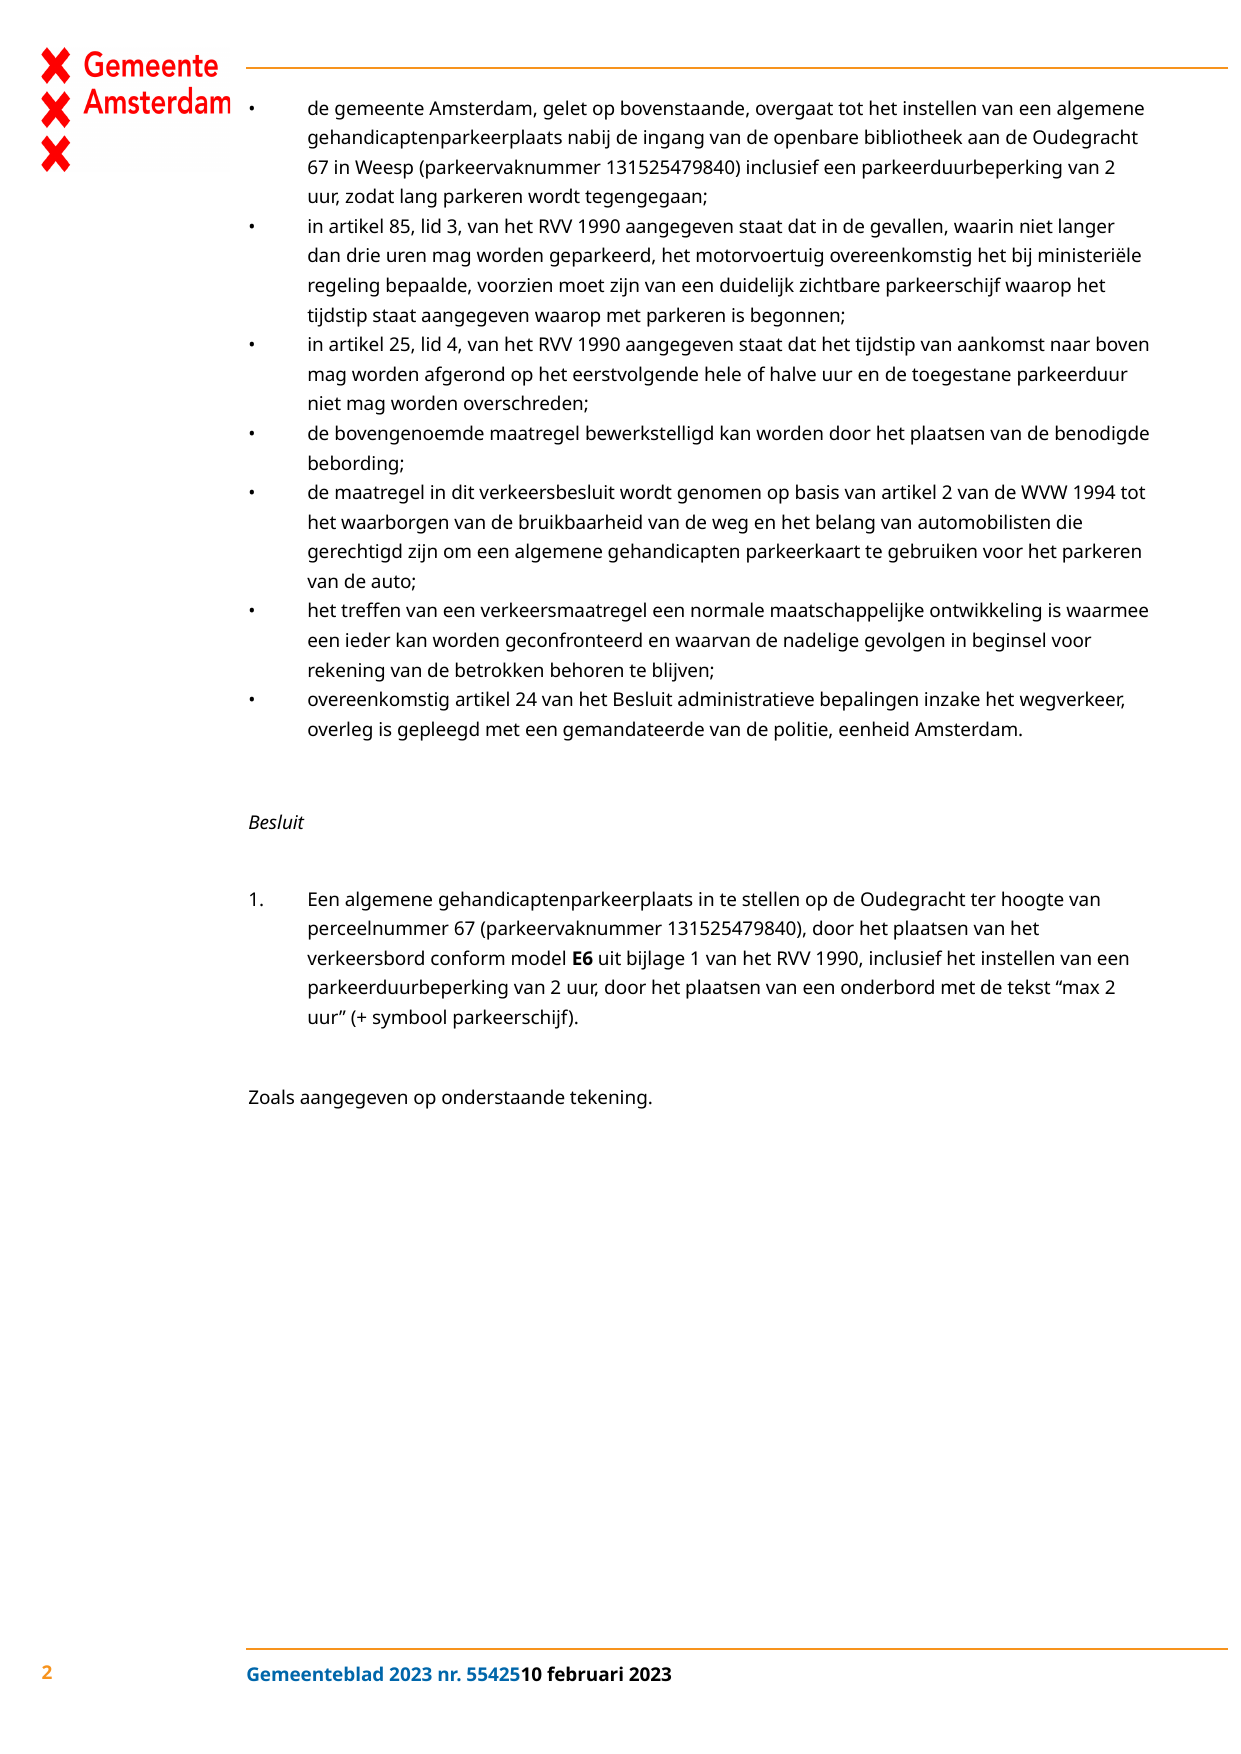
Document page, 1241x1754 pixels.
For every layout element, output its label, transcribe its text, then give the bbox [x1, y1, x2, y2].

list in artikel 85, lid 3, van het RVV 1990 aangegeven staat dat in de gevallen, waarin niet langer dan drie uren mag worden geparkeerd, het motorvoertuig overeenkomstig het bij ministeriële regeling bepaalde, voorzien moet zijn van een duidelijk zichtbare parkeerschijf waarop het tijdstip staat aangegeven waarop met parkeren is begonnen; [248, 213, 1152, 328]
list de maatregel in dit verkeersbesluit wordt genomen op basis van artikel 2 van de WVW 1994 tot het waarborgen van de bruikbaarheid van de weg en het belang van automobilisten die gerechtigd zijn om een algemene gehandicapten parkeerkaart te gebruiken voor het parkeren van de auto; [248, 479, 1152, 594]
text Zoals aangegeven op onderstaande tekening. [248, 1084, 1152, 1110]
list Een algemene gehandicaptenparkeerplaats in te stellen op de Oudegracht ter hoogte van perceelnummer 67 (parkeervaknummer 131525479840), door het plaatsen van het verkeersbord conform model E6 uit bijlage 1 van het RVV 1990, inclusief het instellen van een parkeerduurbeperking van 2 uur, door het plaatsen van een onderbord met de tekst “max 2 uur” (+ symbool parkeerschijf). [248, 886, 1152, 1030]
list het treffen van een verkeersmaatregel een normale maatschappelijke ontwikkeling is waarmee een ieder kan worden geconfronteerd en waarvan de nadelige gevolgen in beginsel voor rekening van de betrokken behoren te blijven; [248, 598, 1152, 683]
list overeenkomstig artikel 24 van het Besluit administratieve bepalingen inzake het wegverkeer, overleg is gepleegd met een gemandateerde van de politie, eenheid Amsterdam. [248, 686, 1152, 742]
list de bovengenoemde maatregel bewerkstelligd kan worden door het plaatsen van de benodigde bebording; [248, 420, 1152, 476]
list de gemeente Amsterdam, gelet op bovenstaande, overgaat tot het instellen van een algemene gehandicaptenparkeerplaats nabij de ingang van de openbare bibliotheek aan de Oudegracht 67 in Weesp (parkeervaknummer 131525479840) inclusief een parkeerduurbeperking van 2 uur, zodat lang parkeren wordt tegengegaan; [248, 95, 1152, 209]
list in artikel 25, lid 4, van het RVV 1990 aangegeven staat dat het tijdstip van aankomst naar boven mag worden afgerond op het eerstvolgende hele of halve uur en de toegestane parkeerduur niet mag worden overschreden; [248, 331, 1152, 416]
picture [41, 47, 231, 172]
text Besluit [248, 809, 1152, 835]
